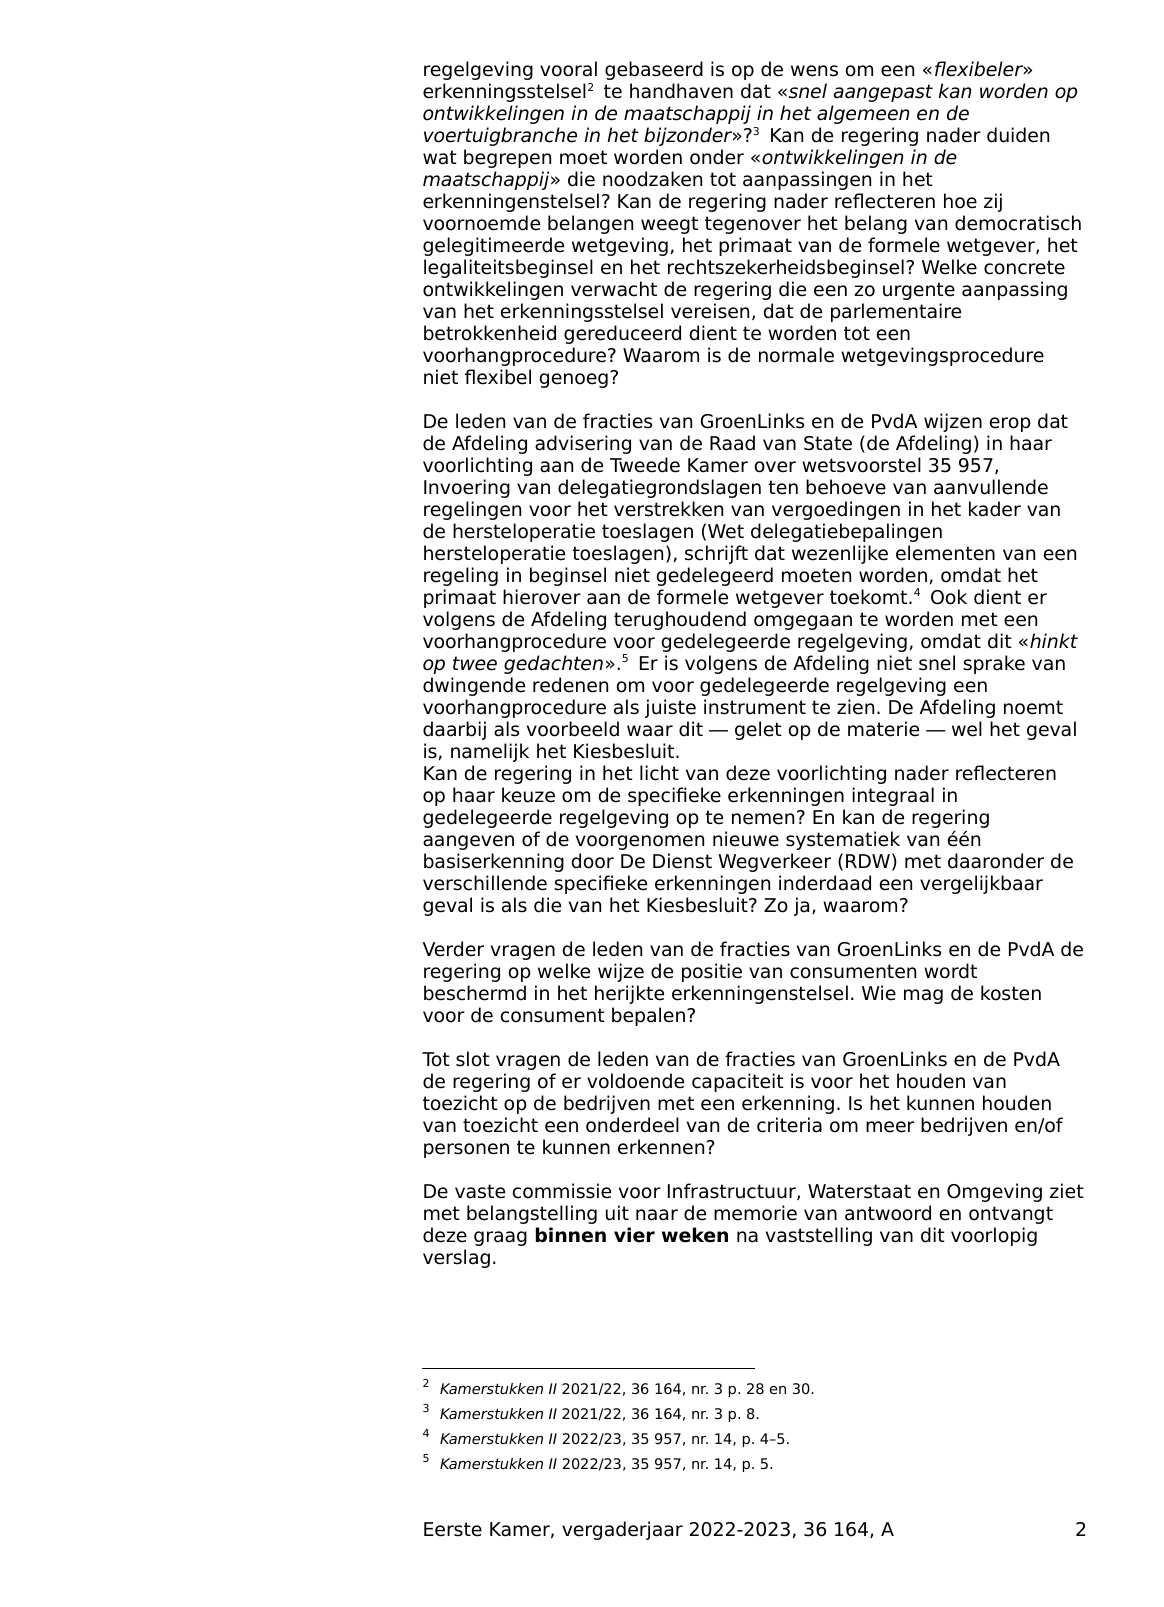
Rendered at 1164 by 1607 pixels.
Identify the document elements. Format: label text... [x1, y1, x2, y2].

text Kamerstukken II 2022/23, 35 957, nr. 14, p. 4–5. [422, 1427, 1087, 1449]
text De leden van de fracties van GroenLinks en de PvdA wijzen erop dat de Afdeling advisering van de Raad van State (de Afdeling) in haar voorlichting aan de Tweede Kamer over wetsvoorstel 35 957, Invoering van delegatiegrondslagen ten behoeve van aanvullende regelingen voor het verstrekken van vergoedingen in het kader van de hersteloperatie toeslagen (Wet delegatiebepalingen hersteloperatie toeslagen), schrijft dat wezenlijke elementen van een regeling in beginsel niet gedelegeerd moeten worden, omdat het primaat hierover aan de formele wetgever toekomt. Ook dient er volgens de Afdeling terughoudend omgegaan te worden met een voorhangprocedure voor gedelegeerde regelgeving, omdat dit «hinkt op twee gedachten». Er is volgens de Afdeling niet snel sprake van dwingende redenen om voor gedelegeerde regelgeving een voorhangprocedure als juiste instrument te zien. De Afdeling noemt daarbij als voorbeeld waar dit ― gelet op de materie ― wel het geval is, namelijk het Kiesbesluit. [422, 411, 1087, 763]
text regelgeving vooral gebaseerd is op de wens om een «flexibeler» erkenningsstelsel te handhaven dat «snel aangepast kan worden op ontwikkelingen in de maatschappij in het algemeen en de voertuigbranche in het bijzonder»? Kan de regering nader duiden wat begrepen moet worden onder «ontwikkelingen in de maatschappij» die noodzaken tot aanpassingen in het erkenningenstelsel? Kan de regering nader reflecteren hoe zij voornoemde belangen weegt tegenover het belang van democratisch gelegitimeerde wetgeving, het primaat van de formele wetgever, het legaliteitsbeginsel en het rechtszekerheidsbeginsel? Welke concrete ontwikkelingen verwacht de regering die een zo urgente aanpassing van het erkenningsstelsel vereisen, dat de parlementaire betrokkenheid gereduceerd dient te worden tot een voorhangprocedure? Waarom is de normale wetgevingsprocedure niet flexibel genoeg? [422, 59, 1087, 389]
text De vaste commissie voor Infrastructuur, Waterstaat en Omgeving ziet met belangstelling uit naar de memorie van antwoord en ontvangt deze graag binnen vier weken na vaststelling van dit voorlopig verslag. [422, 1181, 1087, 1269]
text Kan de regering in het licht van deze voorlichting nader reflecteren op haar keuze om de specifieke erkenningen integraal in gedelegeerde regelgeving op te nemen? En kan de regering aangeven of de voorgenomen nieuwe systematiek van één basiserkenning door De Dienst Wegverkeer (RDW) met daaronder de verschillende specifieke erkenningen inderdaad een vergelijkbaar geval is als die van het Kiesbesluit? Zo ja, waarom? [422, 763, 1087, 916]
text Verder vragen de leden van de fracties van GroenLinks en de PvdA de regering op welke wijze de positie van consumenten wordt beschermd in het herijkte erkenningenstelsel. Wie mag de kosten voor de consument bepalen? [422, 939, 1087, 1027]
text Kamerstukken II 2021/22, 36 164, nr. 3 p. 8. [422, 1402, 1087, 1424]
text Kamerstukken II 2022/23, 35 957, nr. 14, p. 5. [422, 1452, 1087, 1474]
text Kamerstukken II 2021/22, 36 164, nr. 3 p. 28 en 30. [422, 1377, 1087, 1399]
text Tot slot vragen de leden van de fracties van GroenLinks en de PvdA de regering of er voldoende capaciteit is voor het houden van toezicht op de bedrijven met een erkenning. Is het kunnen houden van toezicht een onderdeel van de criteria om meer bedrijven en/of personen te kunnen erkennen? [422, 1049, 1087, 1159]
